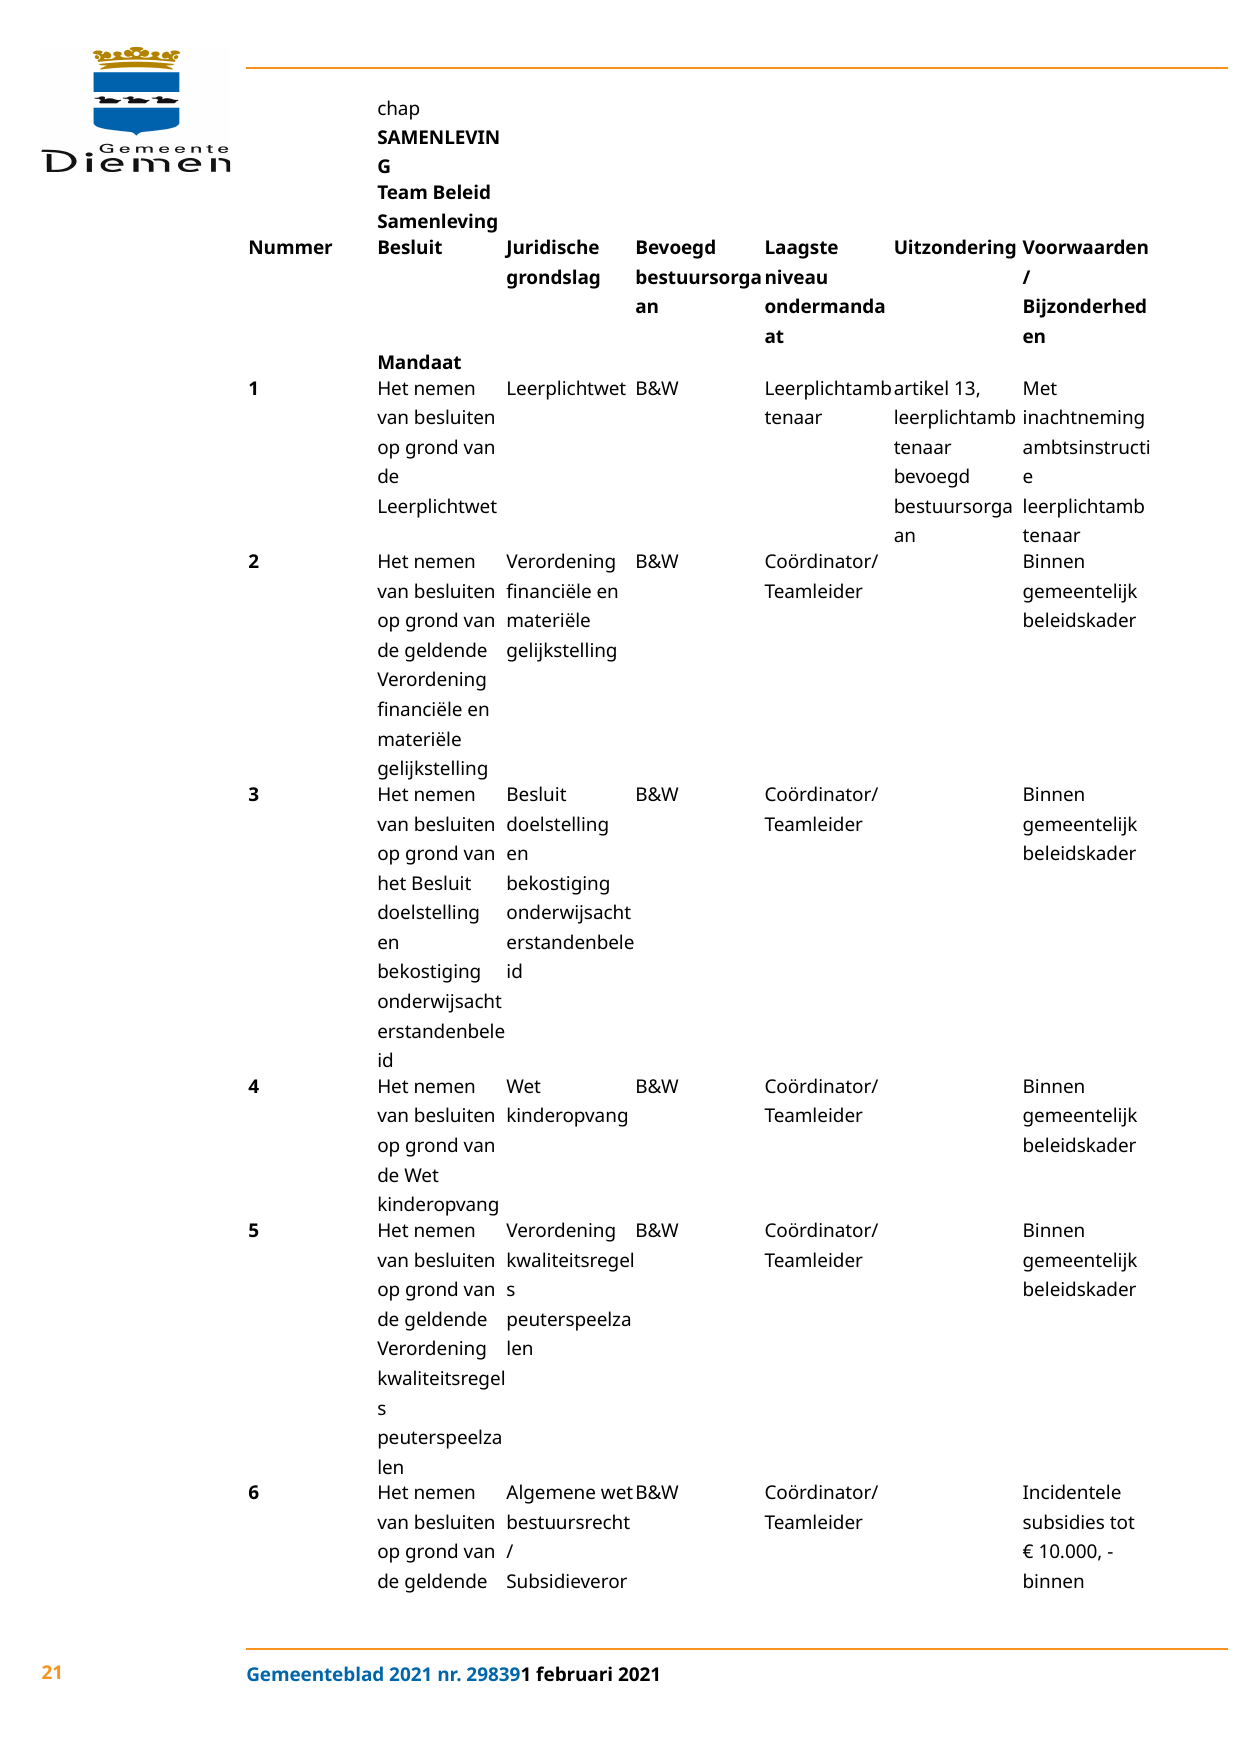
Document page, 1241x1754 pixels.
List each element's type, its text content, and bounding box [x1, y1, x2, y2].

table_header [764, 124, 893, 179]
table_header [248, 124, 377, 179]
table_cell Team Beleid Samenleving [377, 179, 506, 234]
table_cell Mandaat [377, 349, 506, 375]
table_cell Coördinator/Teamleider [764, 1480, 893, 1594]
table_cell B&W [635, 781, 764, 1073]
table_cell [894, 1073, 1022, 1217]
table_cell [248, 349, 377, 375]
table_cell Algemene wet bestuursrecht / Subsidieveror [506, 1480, 635, 1594]
table_cell [635, 349, 764, 375]
table_cell [894, 781, 1022, 1073]
table_cell Met inachtneming ambtsinstructie leerplichtambtenaar [1023, 375, 1152, 548]
table_cell Verordening kwaliteitsregels peuterspeelzalen [506, 1217, 635, 1479]
table_cell [894, 548, 1022, 781]
table_cell Binnen gemeentelijk beleidskader [1023, 781, 1152, 1073]
table_cell Het nemen van besluiten op grond van de geldende Verordening kwaliteitsregels peuterspeelzalen [377, 1217, 506, 1479]
table_cell [894, 349, 1022, 375]
table_cell chap [377, 95, 506, 121]
table_cell Coördinator/Teamleider [764, 781, 893, 1073]
table_cell Laagste niveau ondermandaat [764, 235, 893, 349]
table_cell Besluit doelstelling en bekostiging onderwijsachterstandenbeleid [506, 781, 635, 1073]
table_cell Incidentele subsidies tot € 10.000, - binnen [1023, 1480, 1152, 1594]
table_cell Voorwaarden / Bijzonderheden [1023, 235, 1152, 349]
table_cell [635, 179, 764, 234]
table_cell [506, 179, 635, 234]
table_cell Besluit [377, 235, 506, 349]
table_cell [506, 349, 635, 375]
table_cell Leerplichtwet [506, 375, 635, 548]
table_cell B&W [635, 1480, 764, 1594]
table_cell 1 [248, 375, 377, 548]
table_cell Het nemen van besluiten op grond van de geldende Verordening financiële en materiële gelijkstelling [377, 548, 506, 781]
table_cell [248, 179, 377, 234]
table_cell [894, 95, 1022, 121]
table_header [506, 124, 635, 179]
table_cell [506, 95, 635, 121]
table_cell B&W [635, 548, 764, 781]
table_cell Coördinator/Teamleider [764, 1217, 893, 1479]
table_cell Uitzondering [894, 235, 1022, 349]
table_cell [1023, 179, 1152, 234]
table_cell Binnen gemeentelijk beleidskader [1023, 1217, 1152, 1479]
table_header [635, 124, 764, 179]
picture [41, 47, 231, 172]
table_cell Het nemen van besluiten op grond van het Besluit doelstelling en bekostiging onderwijsachterstandenbeleid [377, 781, 506, 1073]
table_cell [894, 1480, 1022, 1594]
table_cell 4 [248, 1073, 377, 1217]
table_cell [764, 95, 893, 121]
table_cell 6 [248, 1480, 377, 1594]
table_cell [764, 349, 893, 375]
table_cell Leerplichtambtenaar [764, 375, 893, 548]
table_cell Verordening financiële en materiële gelijkstelling [506, 548, 635, 781]
table_cell B&W [635, 1217, 764, 1479]
table_cell Binnen gemeentelijk beleidskader [1023, 1073, 1152, 1217]
table_cell 2 [248, 548, 377, 781]
table_cell Bevoegd bestuursorgaan [635, 235, 764, 349]
table_cell [894, 179, 1022, 234]
table_cell Coördinator/Teamleider [764, 1073, 893, 1217]
table_cell B&W [635, 1073, 764, 1217]
table_cell [894, 1217, 1022, 1479]
table_cell Wet kinderopvang [506, 1073, 635, 1217]
table_header [894, 124, 1022, 179]
table_cell B&W [635, 375, 764, 548]
table_cell Het nemen van besluiten op grond van de Wet kinderopvang [377, 1073, 506, 1217]
table_cell artikel 13, leerplichtambtenaar bevoegd bestuursorgaan [894, 375, 1022, 548]
table_cell Juridische grondslag [506, 235, 635, 349]
table_cell [1023, 349, 1152, 375]
table_cell Binnen gemeentelijk beleidskader [1023, 548, 1152, 781]
table_cell Coördinator/Teamleider [764, 548, 893, 781]
table_cell [248, 95, 377, 121]
table_cell Het nemen van besluiten op grond van de Leerplichtwet [377, 375, 506, 548]
table_cell [1023, 95, 1152, 121]
table_cell Nummer [248, 235, 377, 349]
table_cell [635, 95, 764, 121]
table_cell [764, 179, 893, 234]
table_cell Het nemen van besluiten op grond van de geldende [377, 1480, 506, 1594]
table_header SAMENLEVING [377, 124, 506, 179]
table_header [1023, 124, 1152, 179]
table_cell 3 [248, 781, 377, 1073]
table_cell 5 [248, 1217, 377, 1479]
